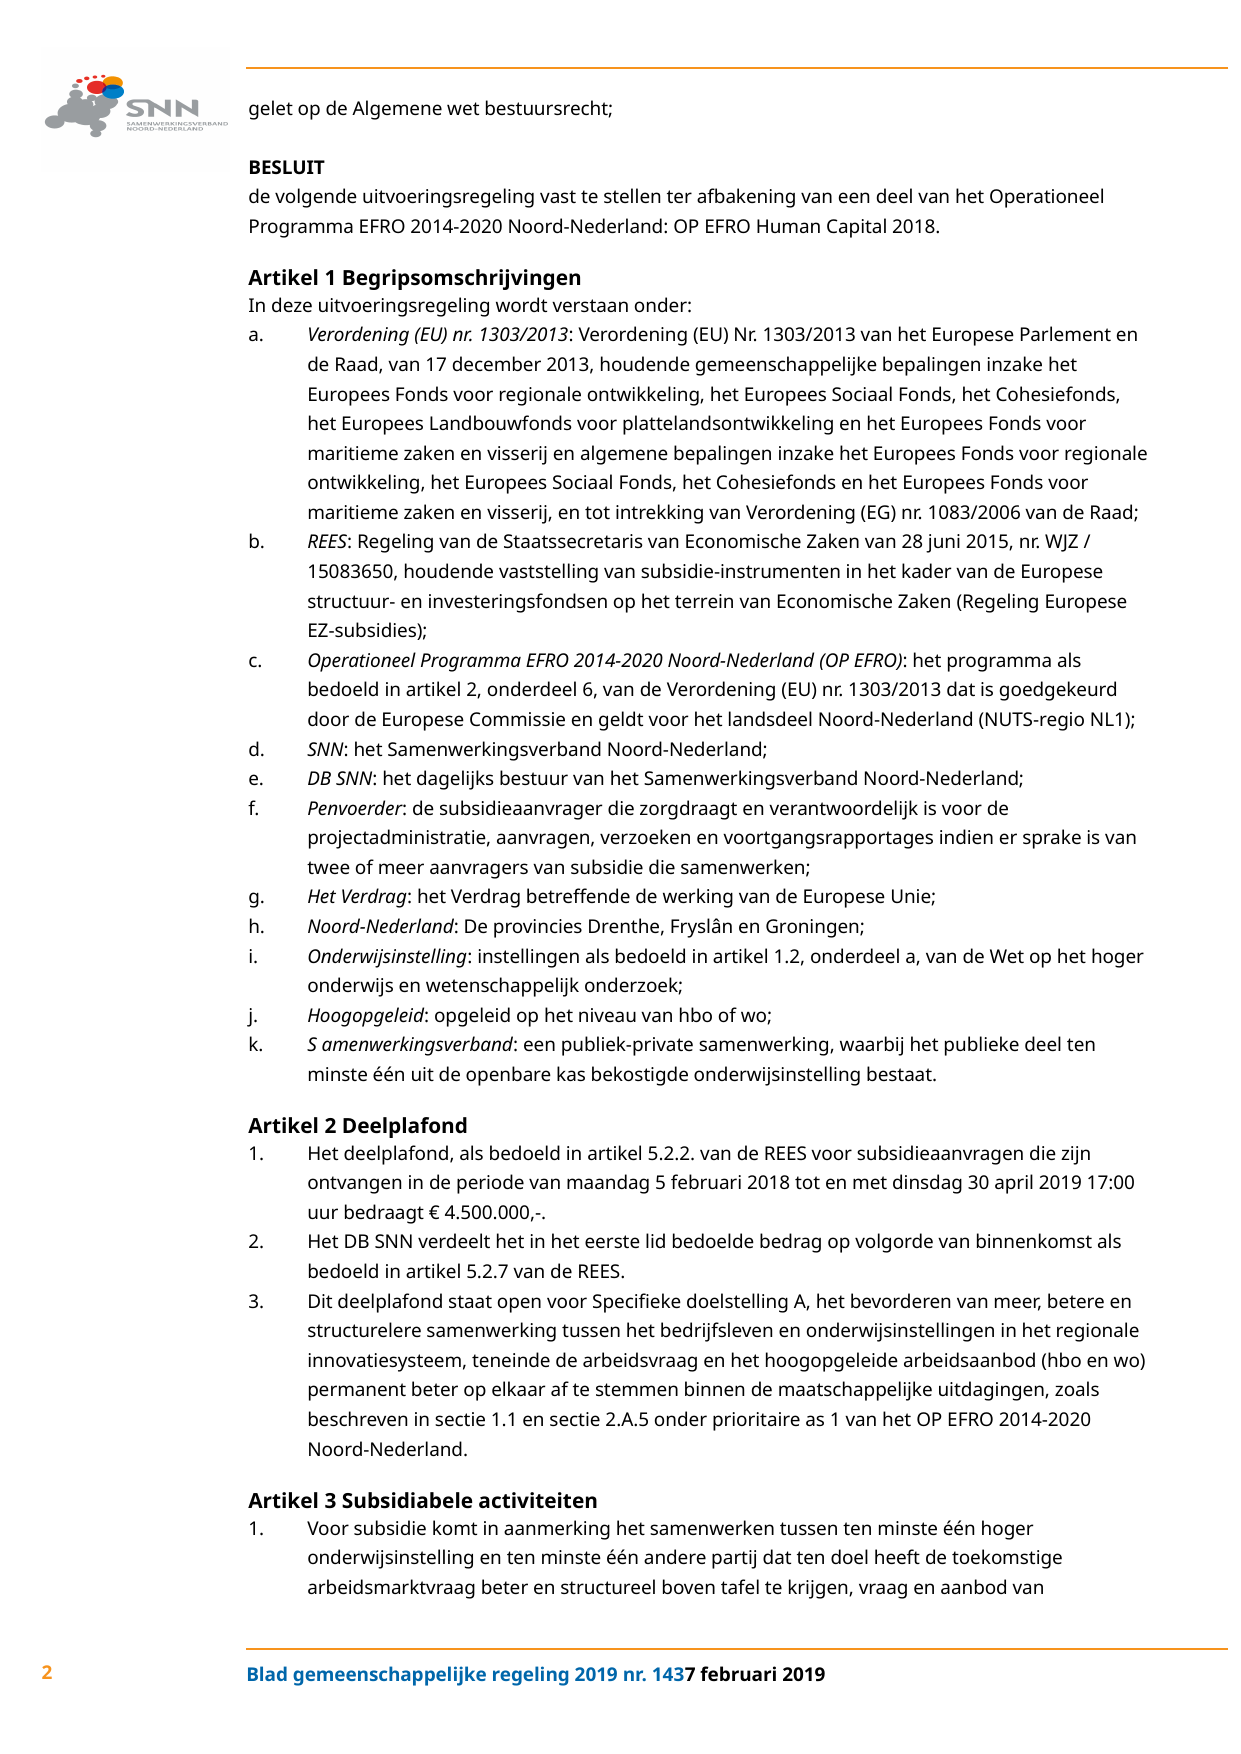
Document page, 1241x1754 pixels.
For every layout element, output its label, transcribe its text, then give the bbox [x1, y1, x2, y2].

text In deze uitvoeringsregeling wordt verstaan onder: [248, 292, 1152, 318]
list Het Verdrag: het Verdrag betreffende de werking van de Europese Unie; [248, 884, 1152, 909]
text Artikel 2 Deelplafond [248, 1112, 1152, 1140]
list Dit deelplafond staat open voor Specifieke doelstelling A, het bevorderen van meer, betere en structurelere samenwerking tussen het bedrijfsleven en onderwijsinstellingen in het regionale innovatiesysteem, teneinde de arbeidsvraag en het hoogopgeleide arbeidsaanbod (hbo en wo) permanent beter op elkaar af te stemmen binnen de maatschappelijke uitdagingen, zoals beschreven in sectie 1.1 en sectie 2.A.5 onder prioritaire as 1 van het OP EFRO 2014-2020 Noord-Nederland. [248, 1288, 1152, 1462]
text gelet op de Algemene wet bestuursrecht; [248, 95, 1152, 121]
list Voor subsidie komt in aanmerking het samenwerken tussen ten minste één hoger onderwijsinstelling en ten minste één andere partij dat ten doel heeft de toekomstige arbeidsmarktvraag beter en structureel boven tafel te krijgen, vraag en aanbod van [248, 1515, 1152, 1599]
list Het DB SNN verdeelt het in het eerste lid bedoelde bedrag op volgorde van binnenkomst als bedoeld in artikel 5.2.7 van de REES. [248, 1229, 1152, 1284]
picture [41, 47, 231, 172]
list DB SNN: het dagelijks bestuur van het Samenwerkingsverband Noord-Nederland; [248, 765, 1152, 791]
text Artikel 1 Begripsomschrijvingen [248, 263, 1152, 292]
text BESLUIT [248, 154, 1152, 180]
text de volgende uitvoeringsregeling vast te stellen ter afbakening van een deel van het Operationeel Programma EFRO 2014-2020 Noord-Nederland: OP EFRO Human Capital 2018. [248, 183, 1152, 239]
text Artikel 3 Subsidiabele activiteiten [248, 1486, 1152, 1515]
list Operationeel Programma EFRO 2014-2020 Noord-Nederland (OP EFRO): het programma als bedoeld in artikel 2, onderdeel 6, van de Verordening (EU) nr. 1303/2013 dat is goedgekeurd door de Europese Commissie en geldt voor het landsdeel Noord-Nederland (NUTS-regio NL1); [248, 647, 1152, 732]
list REES: Regeling van de Staatssecretaris van Economische Zaken van 28 juni 2015, nr. WJZ / 15083650, houdende vaststelling van subsidie-instrumenten in het kader van de Europese structuur- en investeringsfondsen op het terrein van Economische Zaken (Regeling Europese EZ-subsidies); [248, 529, 1152, 643]
list SNN: het Samenwerkingsverband Noord-Nederland; [248, 736, 1152, 761]
list Het deelplafond, als bedoeld in artikel 5.2.2. van de REES voor subsidieaanvragen die zijn ontvangen in de periode van maandag 5 februari 2018 tot en met dinsdag 30 april 2019 17:00 uur bedraagt € 4.500.000,-. [248, 1140, 1152, 1225]
list Penvoerder: de subsidieaanvrager die zorgdraagt en verantwoordelijk is voor de projectadministratie, aanvragen, verzoeken en voortgangsrapportages indien er sprake is van twee of meer aanvragers van subsidie die samenwerken; [248, 795, 1152, 880]
list Hoogopgeleid: opgeleid op het niveau van hbo of wo; [248, 1002, 1152, 1028]
list Noord-Nederland: De provincies Drenthe, Fryslân en Groningen; [248, 913, 1152, 939]
list Onderwijsinstelling: instellingen als bedoeld in artikel 1.2, onderdeel a, van de Wet op het hoger onderwijs en wetenschappelijk onderzoek; [248, 943, 1152, 998]
list S amenwerkingsverband: een publiek-private samenwerking, waarbij het publieke deel ten minste één uit de openbare kas bekostigde onderwijsinstelling bestaat. [248, 1032, 1152, 1087]
list Verordening (EU) nr. 1303/2013: Verordening (EU) Nr. 1303/2013 van het Europese Parlement en de Raad, van 17 december 2013, houdende gemeenschappelijke bepalingen inzake het Europees Fonds voor regionale ontwikkeling, het Europees Sociaal Fonds, het Cohesiefonds, het Europees Landbouwfonds voor plattelandsontwikkeling en het Europees Fonds voor maritieme zaken en visserij en algemene bepalingen inzake het Europees Fonds voor regionale ontwikkeling, het Europees Sociaal Fonds, het Cohesiefonds en het Europees Fonds voor maritieme zaken en visserij, en tot intrekking van Verordening (EG) nr. 1083/2006 van de Raad; [248, 322, 1152, 525]
